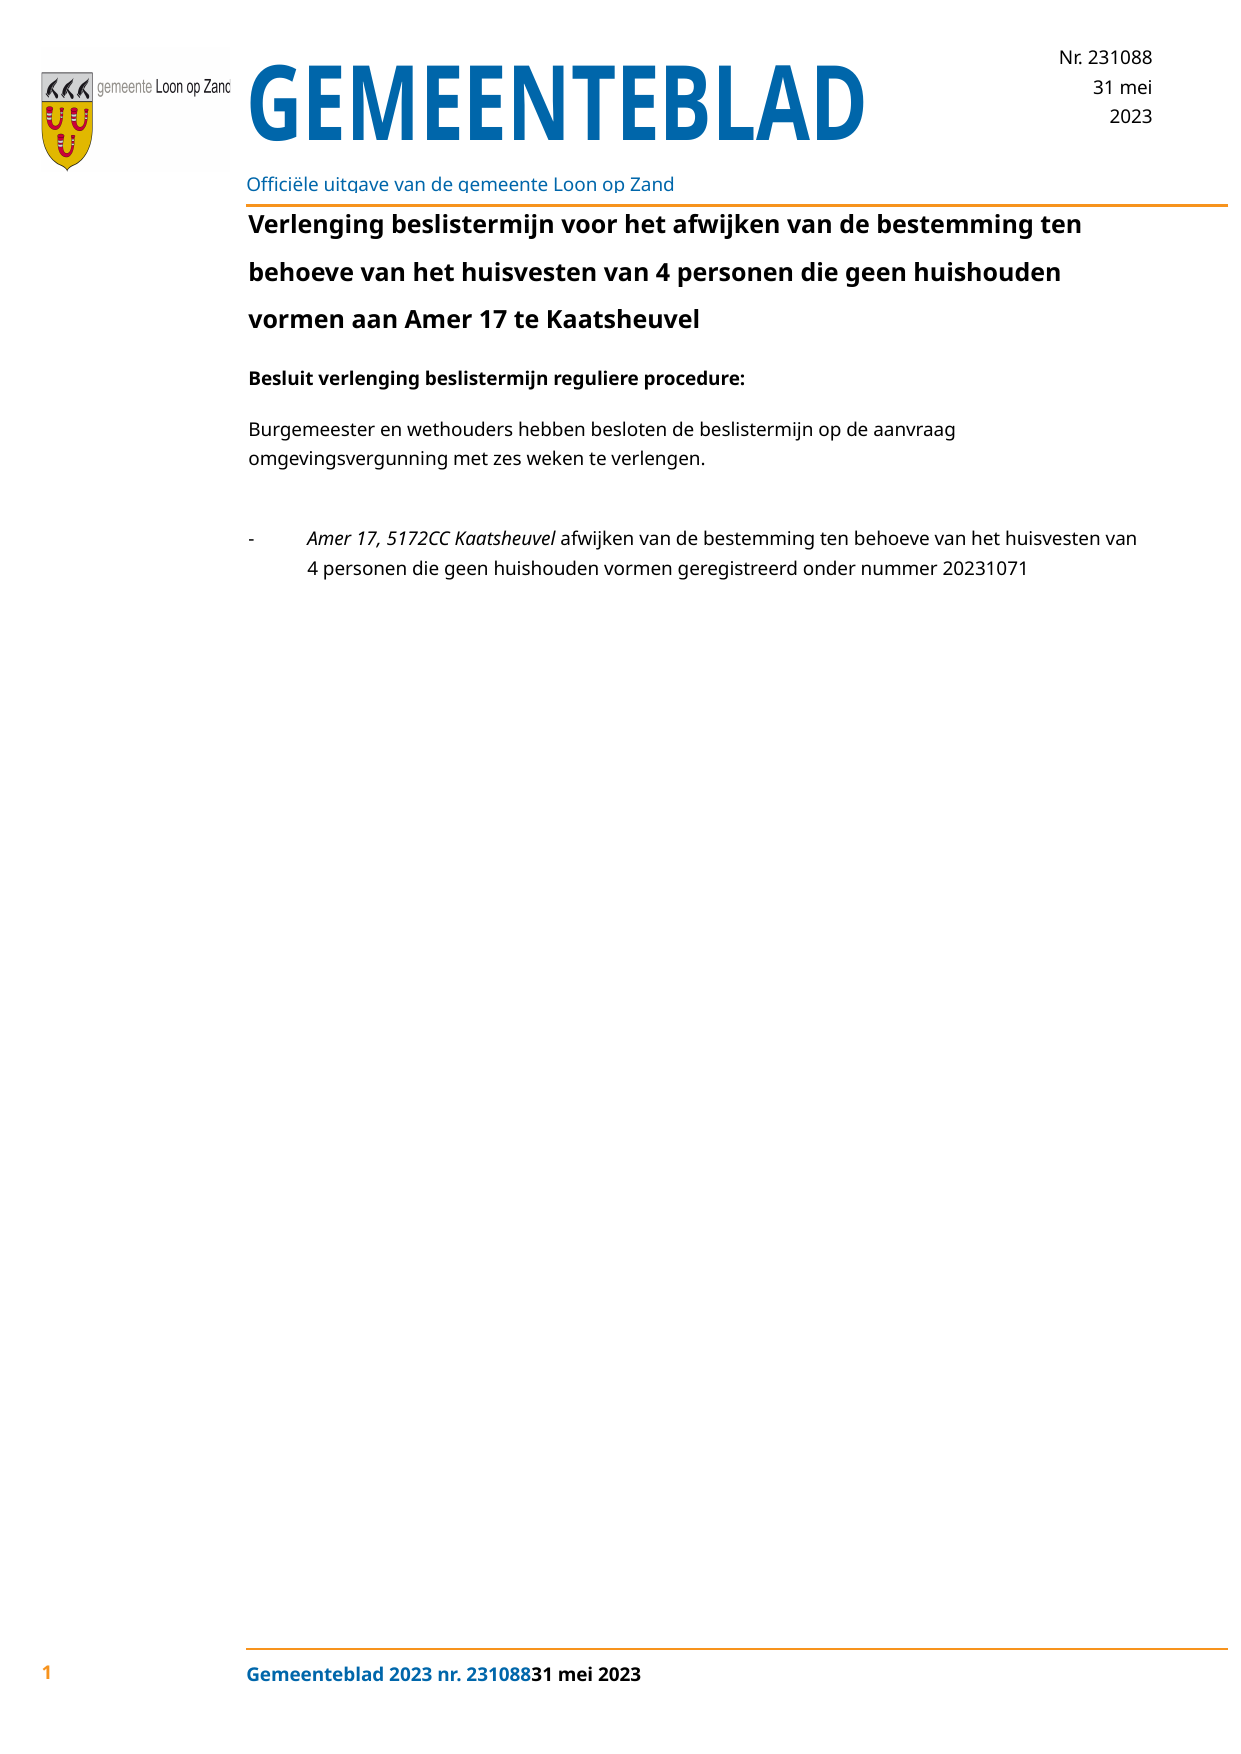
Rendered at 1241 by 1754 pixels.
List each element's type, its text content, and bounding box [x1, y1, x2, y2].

text Besluit verlenging beslistermijn reguliere procedure: [248, 366, 1152, 391]
picture [41, 47, 231, 172]
list Amer 17, 5172CC Kaatsheuvel afwijken van de bestemming ten behoeve van het huisvesten van 4 personen die geen huishouden vormen geregistreerd onder nummer 20231071 [248, 526, 1152, 581]
text Verlenging beslistermijn voor het afwijken van de bestemming ten behoeve van het huisvesten van 4 personen die geen huishouden vormen aan Amer 17 te Kaatsheuvel [248, 207, 1152, 336]
text Burgemeester en wethouders hebben besloten de beslistermijn op de aanvraag omgevingsvergunning met zes weken te verlengen. [248, 416, 1152, 471]
